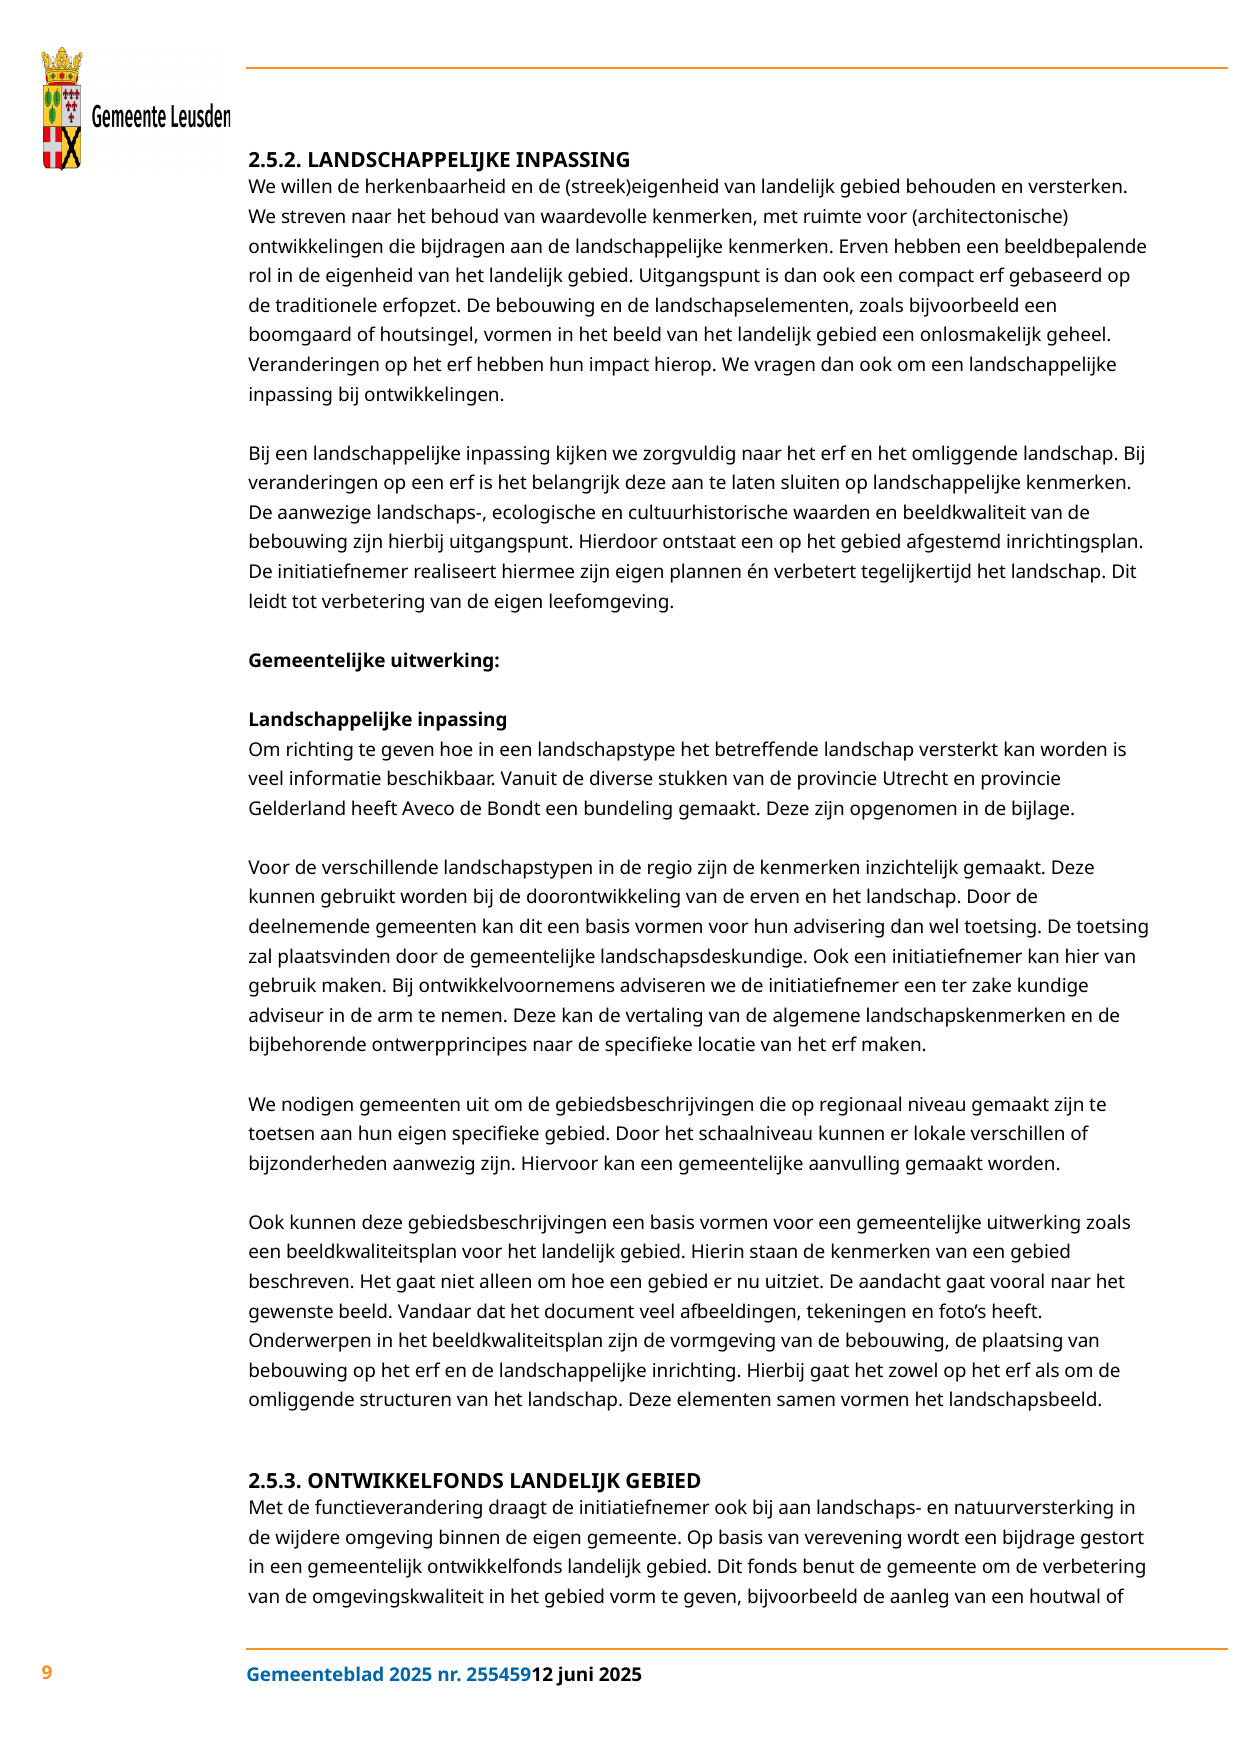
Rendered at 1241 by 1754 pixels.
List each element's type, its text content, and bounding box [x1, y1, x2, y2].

text 2.5.2. LANDSCHAPPELIJKE INPASSING [248, 145, 1152, 174]
text 2.5.3. ONTWIKKELFONDS LANDELIJK GEBIED [248, 1466, 1152, 1494]
text We willen de herkenbaarheid en de (streek)eigenheid van landelijk gebied behouden en versterken. We streven naar het behoud van waardevolle kenmerken, met ruimte voor (architectonische) ontwikkelingen die bijdragen aan de landschappelijke kenmerken. Erven hebben een beeldbepalende rol in de eigenheid van het landelijk gebied. Uitgangspunt is dan ook een compact erf gebaseerd op de traditionele erfopzet. De bebouwing en de landschapselementen, zoals bijvoorbeeld een boomgaard of houtsingel, vormen in het beeld van het landelijk gebied een onlosmakelijk geheel. Veranderingen op het erf hebben hun impact hierop. We vragen dan ook om een landschappelijke inpassing bij ontwikkelingen. [248, 174, 1152, 406]
text Met de functieverandering draagt de initiatiefnemer ook bij aan landschaps- en natuurversterking in de wijdere omgeving binnen de eigen gemeente. Op basis van verevening wordt een bijdrage gestort in een gemeentelijk ontwikkelfonds landelijk gebied. Dit fonds benut de gemeente om de verbetering van de omgevingskwaliteit in het gebied vorm te geven, bijvoorbeeld de aanleg van een houtwal of [248, 1494, 1152, 1609]
picture [41, 47, 231, 172]
text Bij een landschappelijke inpassing kijken we zorgvuldig naar het erf en het omliggende landschap. Bij veranderingen op een erf is het belangrijk deze aan te laten sluiten op landschappelijke kenmerken. De aanwezige landschaps-, ecologische en cultuurhistorische waarden en beeldkwaliteit van de bebouwing zijn hierbij uitgangspunt. Hierdoor ontstaat een op het gebied afgestemd inrichtingsplan. De initiatiefnemer realiseert hiermee zijn eigen plannen én verbetert tegelijkertijd het landschap. Dit leidt tot verbetering van de eigen leefomgeving. [248, 440, 1152, 613]
table_header Gemeentelijke uitwerking: Landschappelijke inpassing Om richting te geven hoe in een landschapstype het betreffende landschap versterkt kan worden is veel informatie beschikbaar. Vanuit de diverse stukken van de provincie Utrecht en provincie Gelderland heeft Aveco de Bondt een bundeling gemaakt. Deze zijn opgenomen in de bijlage. Voor de verschillende landschapstypen in de regio zijn de kenmerken inzichtelijk gemaakt. Deze kunnen gebruikt worden bij de doorontwikkeling van de erven en het landschap. Door de deelnemende gemeenten kan dit een basis vormen voor hun advisering dan wel toetsing. De toetsing zal plaatsvinden door de gemeentelijke landschapsdeskundige. Ook een initiatiefnemer kan hier van gebruik maken. Bij ontwikkelvoornemens adviseren we de initiatiefnemer een ter zake kundige adviseur in de arm te nemen. Deze kan de vertaling van de algemene landschapskenmerken en de bijbehorende ontwerpprincipes naar de specifieke locatie van het erf maken. We nodigen gemeenten uit om de gebiedsbeschrijvingen die op regionaal niveau gemaakt zijn te toetsen aan hun eigen specifieke gebied. Door het schaalniveau kunnen er lokale verschillen of bijzonderheden aanwezig zijn. Hiervoor kan een gemeentelijke aanvulling gemaakt worden. Ook kunnen deze gebiedsbeschrijvingen een basis vormen voor een gemeentelijke uitwerking zoals een beeldkwaliteitsplan voor het landelijk gebied. Hierin staan de kenmerken van een gebied beschreven. Het gaat niet alleen om hoe een gebied er nu uitziet. De aandacht gaat vooral naar het gewenste beeld. Vandaar dat het document veel afbeeldingen, tekeningen en foto’s heeft. Onderwerpen in het beeldkwaliteitsplan zijn de vormgeving van de bebouwing, de plaatsing van bebouwing op het erf en de landschappelijke inrichting. Hierbij gaat het zowel op het erf als om de omliggende structuren van het landschap. Deze elementen samen vormen het landschapsbeeld. [248, 647, 1152, 1412]
